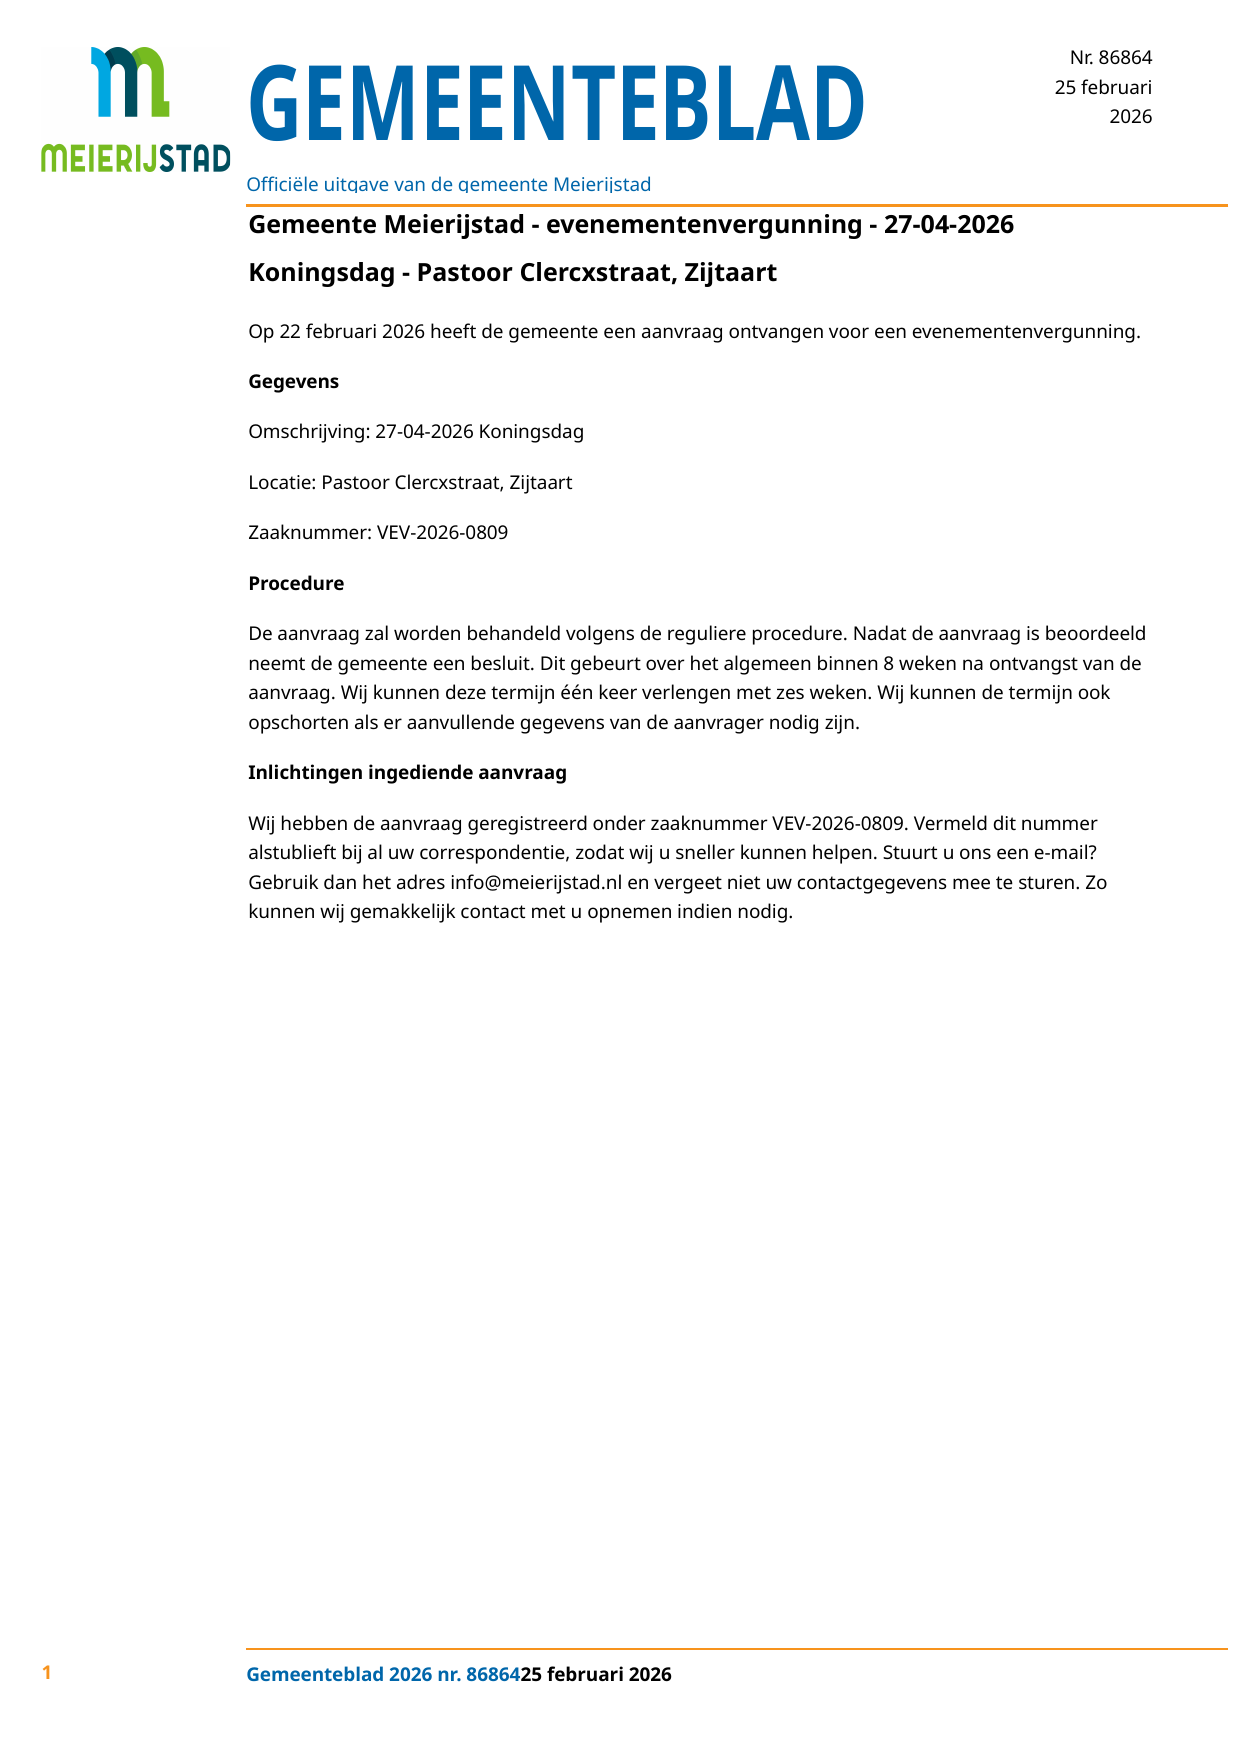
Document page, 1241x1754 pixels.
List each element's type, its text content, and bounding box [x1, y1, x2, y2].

text Procedure [248, 570, 1152, 596]
text Inlichtingen ingediende aanvraag [248, 759, 1152, 785]
picture [41, 47, 231, 172]
text Omschrijving: 27-04-2026 Koningsdag [248, 419, 1152, 444]
text Gemeente Meierijstad - evenementenvergunning - 27-04-2026 Koningsdag - Pastoor Clercxstraat, Zijtaart [248, 207, 1152, 288]
text Wij hebben de aanvraag geregistreerd onder zaaknummer VEV-2026-0809. Vermeld dit nummer alstublieft bij al uw correspondentie, zodat wij u sneller kunnen helpen. Stuurt u ons een e-mail? Gebruik dan het adres info@meierijstad.nl en vergeet niet uw contactgegevens mee te sturen. Zo kunnen wij gemakkelijk contact met u opnemen indien nodig. [248, 810, 1152, 924]
text De aanvraag zal worden behandeld volgens de reguliere procedure. Nadat de aanvraag is beoordeeld neemt de gemeente een besluit. Dit gebeurt over het algemeen binnen 8 weken na ontvangst van de aanvraag. Wij kunnen deze termijn één keer verlengen met zes weken. Wij kunnen de termijn ook opschorten als er aanvullende gegevens van de aanvrager nodig zijn. [248, 620, 1152, 735]
text Gegevens [248, 368, 1152, 394]
text Locatie: Pastoor Clercxstraat, Zijtaart [248, 469, 1152, 495]
text Op 22 februari 2026 heeft de gemeente een aanvraag ontvangen voor een evenementenvergunning. [248, 318, 1152, 344]
text Zaaknummer: VEV-2026-0809 [248, 519, 1152, 545]
